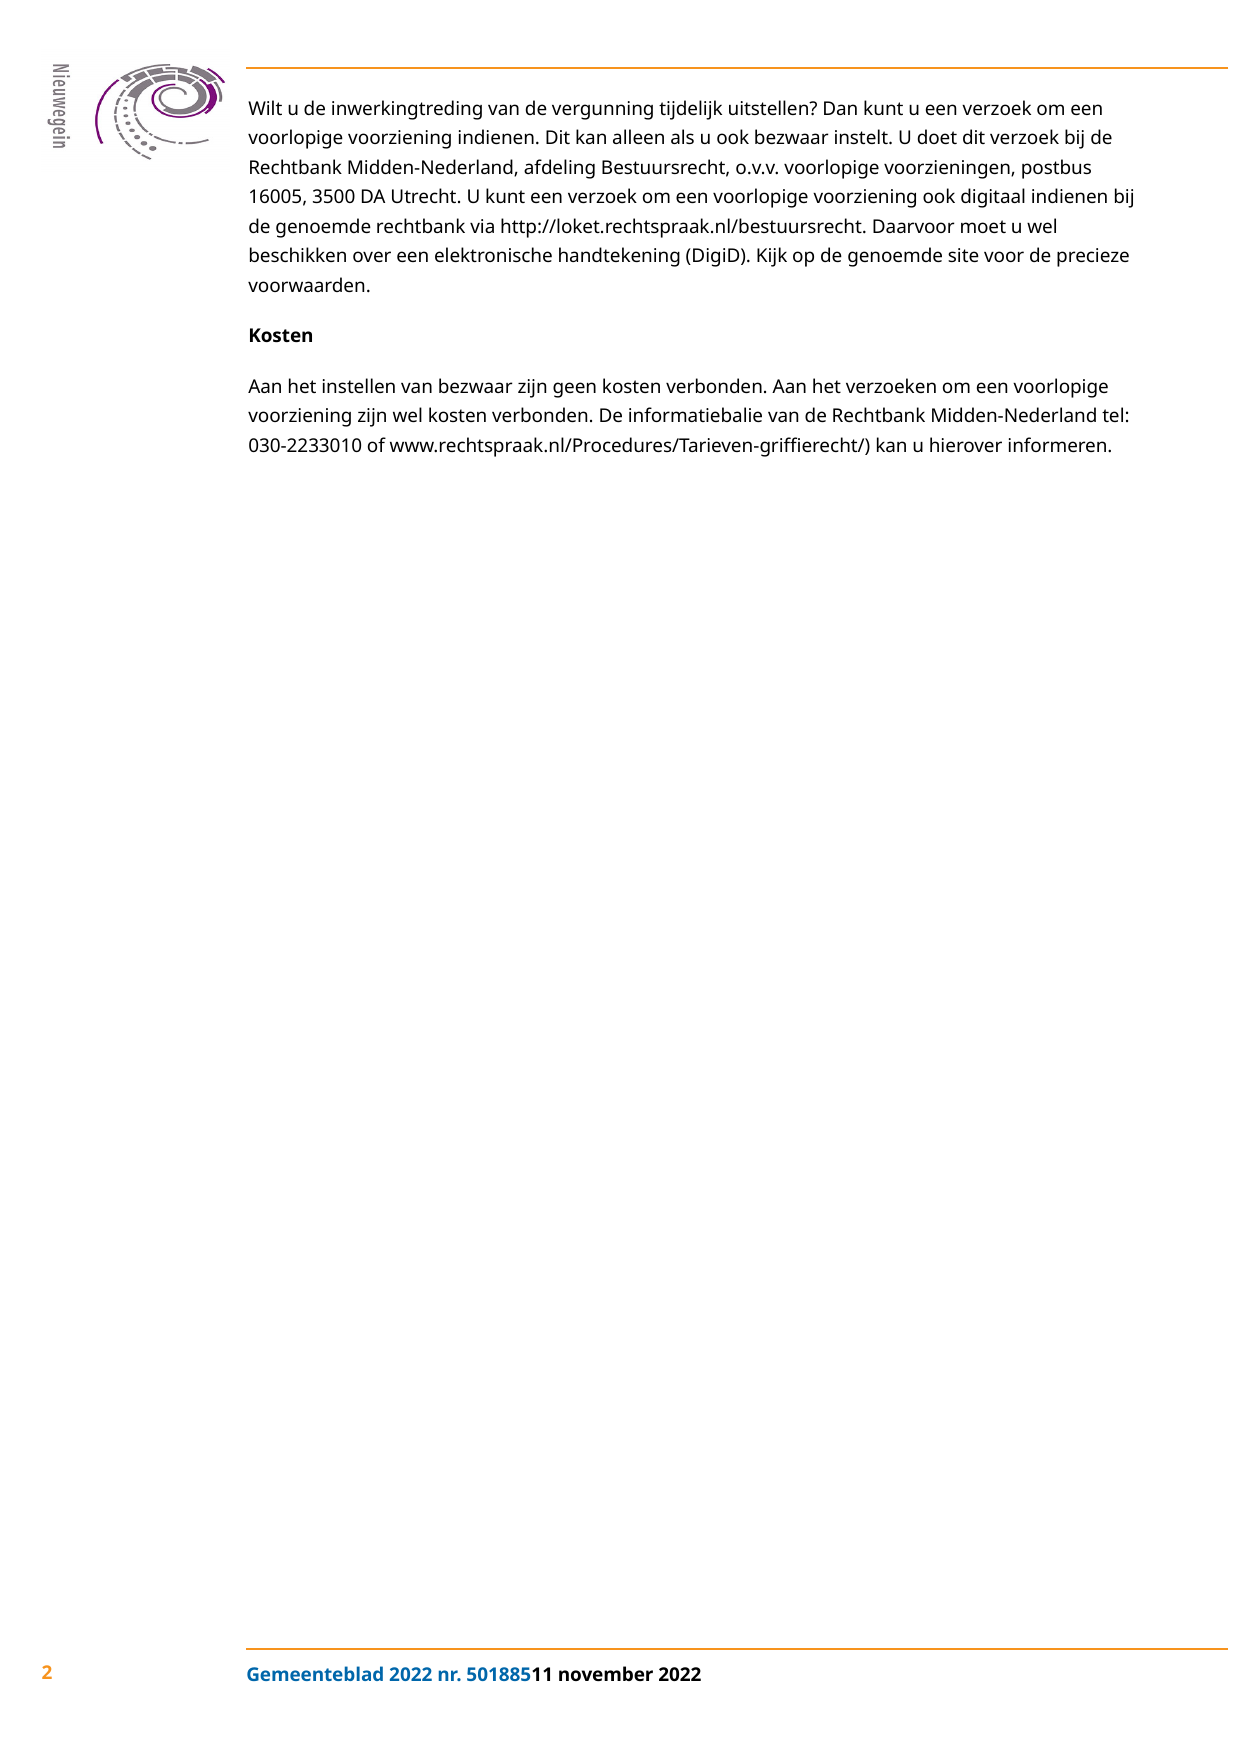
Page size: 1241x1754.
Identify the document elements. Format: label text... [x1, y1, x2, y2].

text Wilt u de inwerkingtreding van de vergunning tijdelijk uitstellen? Dan kunt u een verzoek om een voorlopige voorziening indienen. Dit kan alleen als u ook bezwaar instelt. U doet dit verzoek bij de Rechtbank Midden-Nederland, afdeling Bestuursrecht, o.v.v. voorlopige voorzieningen, postbus 16005, 3500 DA Utrecht. U kunt een verzoek om een voorlopige voorziening ook digitaal indienen bij de genoemde rechtbank via http://loket.rechtspraak.nl/bestuursrecht. Daarvoor moet u wel beschikken over een elektronische handtekening (DigiD). Kijk op de genoemde site voor de precieze voorwaarden. [248, 95, 1152, 298]
text Aan het instellen van bezwaar zijn geen kosten verbonden. Aan het verzoeken om een voorlopige voorziening zijn wel kosten verbonden. De informatiebalie van de Rechtbank Midden-Nederland tel: 030-2233010 of www.rechtspraak.nl/Procedures/Tarieven-griffierecht/) kan u hierover informeren. [248, 373, 1152, 458]
text Kosten [248, 323, 1152, 348]
picture [41, 47, 231, 172]
